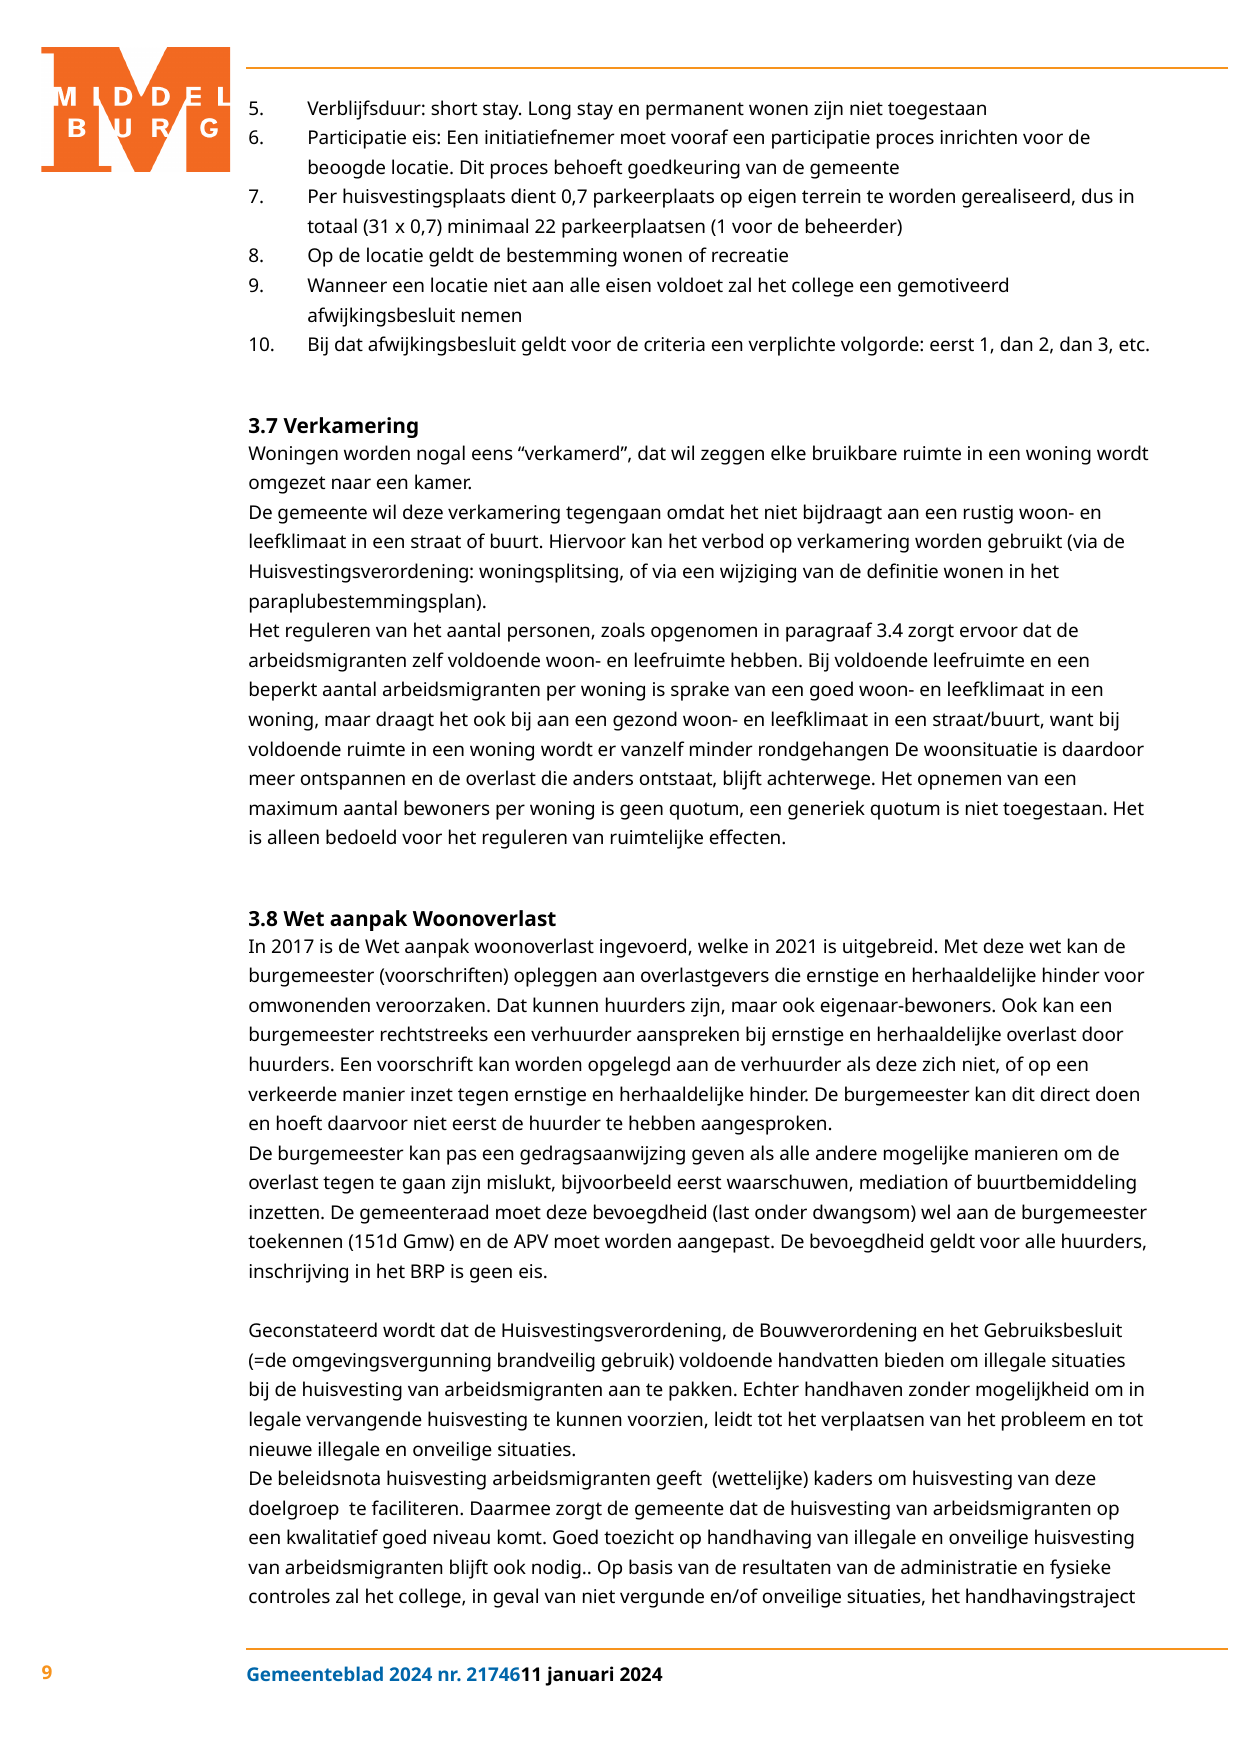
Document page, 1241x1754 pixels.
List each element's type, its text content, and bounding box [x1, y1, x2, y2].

list Participatie eis: Een initiatiefnemer moet vooraf een participatie proces inrichten voor de beoogde locatie. Dit proces behoeft goedkeuring van de gemeente [248, 124, 1152, 180]
list Verblijfsduur: short stay. Long stay en permanent wonen zijn niet toegestaan [248, 95, 1152, 121]
text De gemeente wil deze verkamering tegengaan omdat het niet bijdraagt aan een rustig woon- en leefklimaat in een straat of buurt. Hiervoor kan het verbod op verkamering worden gebruikt (via de Huisvestingsverordening: woningsplitsing, of via een wijziging van de definitie wonen in het paraplubestemmingsplan). [248, 499, 1152, 613]
list Per huisvestingsplaats dient 0,7 parkeerplaats op eigen terrein te worden gerealiseerd, dus in totaal (31 x 0,7) minimaal 22 parkeerplaatsen (1 voor de beheerder) [248, 183, 1152, 239]
text De burgemeester kan pas een gedragsaanwijzing geven als alle andere mogelijke manieren om de overlast tegen te gaan zijn mislukt, bijvoorbeeld eerst waarschuwen, mediation of buurtbemiddeling inzetten. De gemeenteraad moet deze bevoegdheid (last onder dwangsom) wel aan de burgemeester toekennen (151d Gmw) en de APV moet worden aangepast. De bevoegdheid geldt voor alle huurders, inschrijving in het BRP is geen eis. [248, 1140, 1152, 1284]
picture [41, 47, 231, 172]
list Bij dat afwijkingsbesluit geldt voor de criteria een verplichte volgorde: eerst 1, dan 2, dan 3, etc. [248, 331, 1152, 357]
text In 2017 is de Wet aanpak woonoverlast ingevoerd, welke in 2021 is uitgebreid. Met deze wet kan de burgemeester (voorschriften) opleggen aan overlastgevers die ernstige en herhaaldelijke hinder voor omwonenden veroorzaken. Dat kunnen huurders zijn, maar ook eigenaar-bewoners. Ook kan een burgemeester rechtstreeks een verhuurder aanspreken bij ernstige en herhaaldelijke overlast door huurders. Een voorschrift kan worden opgelegd aan de verhuurder als deze zich niet, of op een verkeerde manier inzet tegen ernstige en herhaaldelijke hinder. De burgemeester kan dit direct doen en hoeft daarvoor niet eerst de huurder te hebben aangesproken. [248, 933, 1152, 1136]
list Op de locatie geldt de bestemming wonen of recreatie [248, 243, 1152, 268]
list Wanneer een locatie niet aan alle eisen voldoet zal het college een gemotiveerd afwijkingsbesluit nemen [248, 272, 1152, 328]
text 3.8 Wet aanpak Woonoverlast [248, 904, 1152, 933]
text De beleidsnota huisvesting arbeidsmigranten geeft (wettelijke) kaders om huisvesting van deze doelgroep te faciliteren. Daarmee zorgt de gemeente dat de huisvesting van arbeidsmigranten op een kwalitatief goed niveau komt. Goed toezicht op handhaving van illegale en onveilige huisvesting van arbeidsmigranten blijft ook nodig.. Op basis van de resultaten van de administratie en fysieke controles zal het college, in geval van niet vergunde en/of onveilige situaties, het handhavingstraject [248, 1465, 1152, 1609]
text 3.7 Verkamering [248, 411, 1152, 440]
text Geconstateerd wordt dat de Huisvestingsverordening, de Bouwverordening en het Gebruiksbesluit (=de omgevingsvergunning brandveilig gebruik) voldoende handvatten bieden om illegale situaties bij de huisvesting van arbeidsmigranten aan te pakken. Echter handhaven zonder mogelijkheid om in legale vervangende huisvesting te kunnen voorzien, leidt tot het verplaatsen van het probleem en tot nieuwe illegale en onveilige situaties. [248, 1317, 1152, 1462]
text Woningen worden nogal eens “verkamerd”, dat wil zeggen elke bruikbare ruimte in een woning wordt omgezet naar een kamer. [248, 440, 1152, 495]
text Het reguleren van het aantal personen, zoals opgenomen in paragraaf 3.4 zorgt ervoor dat de arbeidsmigranten zelf voldoende woon- en leefruimte hebben. Bij voldoende leefruimte en een beperkt aantal arbeidsmigranten per woning is sprake van een goed woon- en leefklimaat in een woning, maar draagt het ook bij aan een gezond woon- en leefklimaat in een straat/buurt, want bij voldoende ruimte in een woning wordt er vanzelf minder rondgehangen De woonsituatie is daardoor meer ontspannen en de overlast die anders ontstaat, blijft achterwege. Het opnemen van een maximum aantal bewoners per woning is geen quotum, een generiek quotum is niet toegestaan. Het is alleen bedoeld voor het reguleren van ruimtelijke effecten. [248, 617, 1152, 850]
